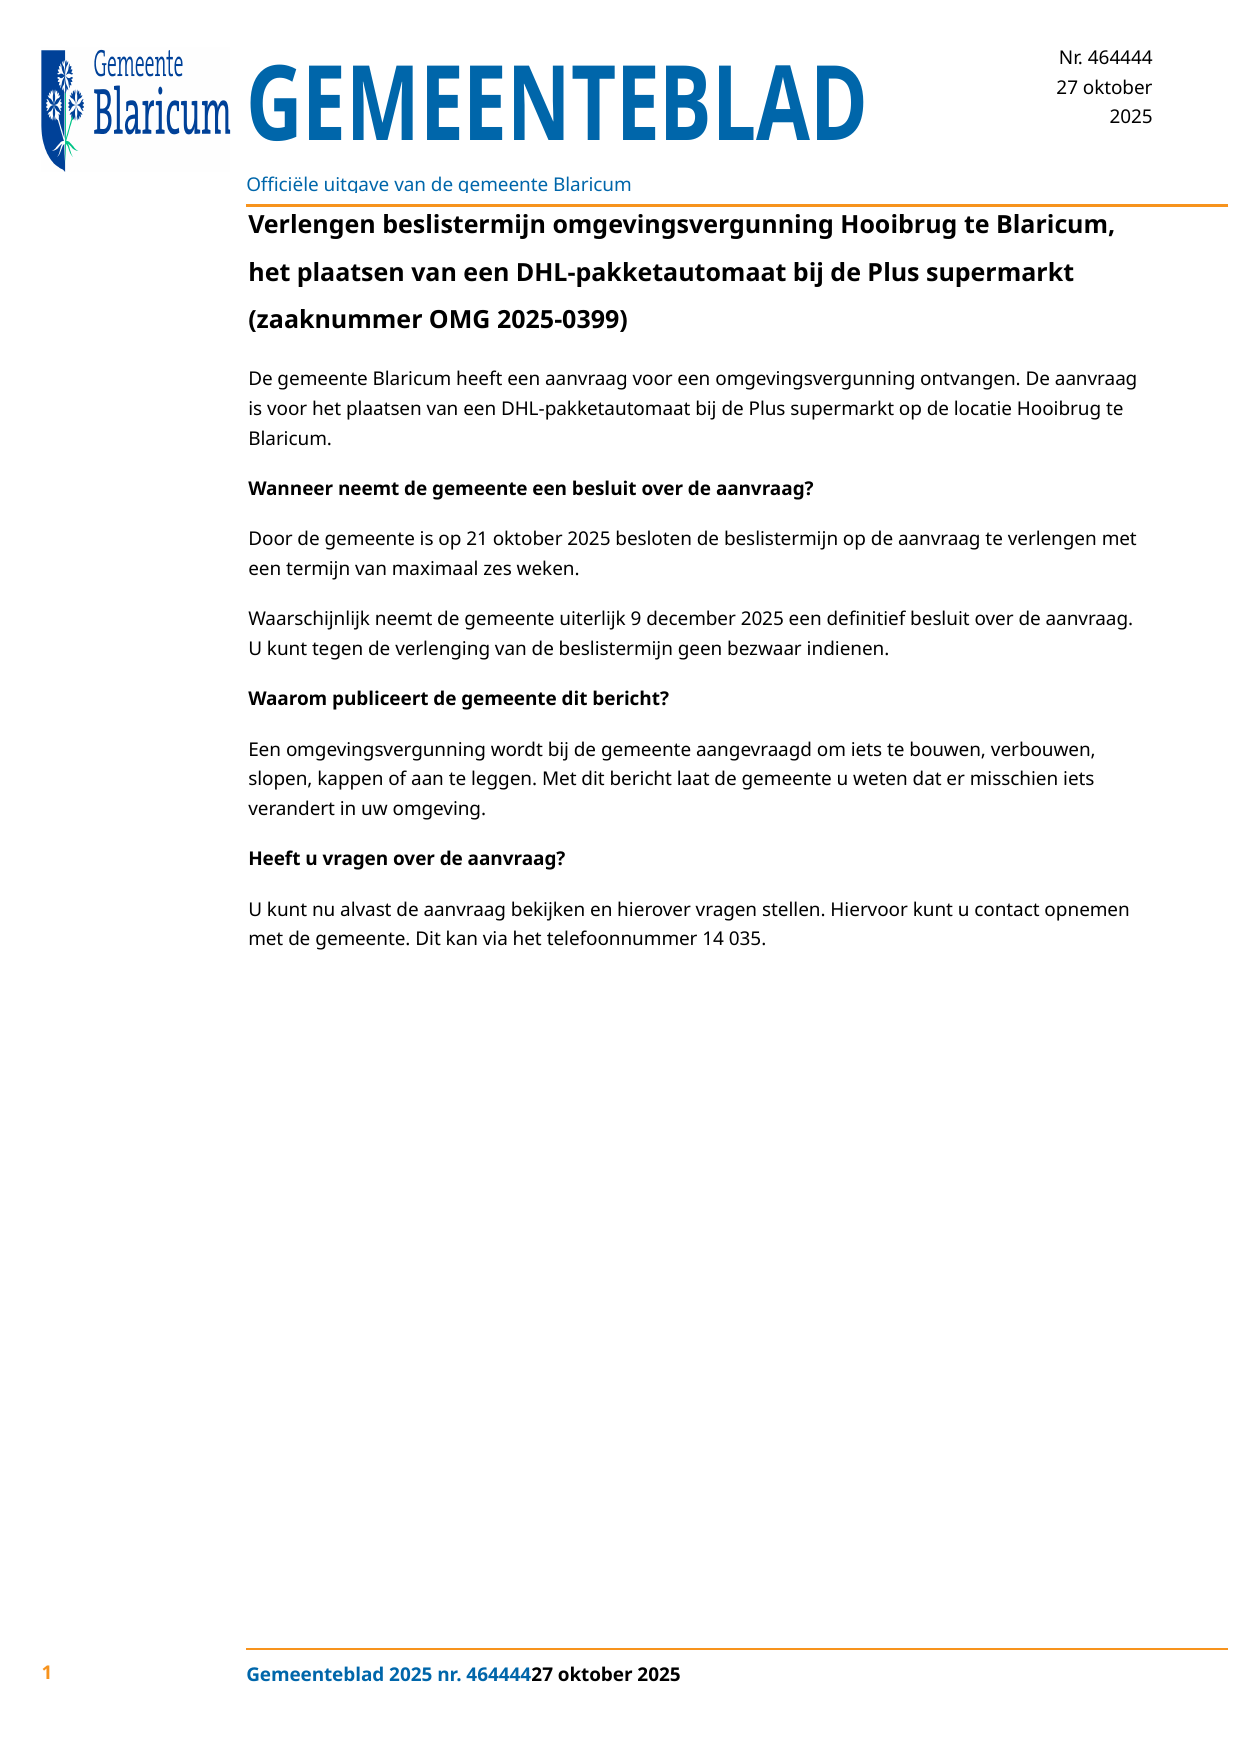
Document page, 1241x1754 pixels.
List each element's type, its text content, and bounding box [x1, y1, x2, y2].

text Verlengen beslistermijn omgevingsvergunning Hooibrug te Blaricum, het plaatsen van een DHL-pakketautomaat bij de Plus supermarkt (zaaknummer OMG 2025-0399) [248, 207, 1152, 336]
text Waarom publiceert de gemeente dit bericht? [248, 686, 1152, 711]
text Waarschijnlijk neemt de gemeente uiterlijk 9 december 2025 een definitief besluit over de aanvraag. U kunt tegen de verlenging van de beslistermijn geen bezwaar indienen. [248, 606, 1152, 661]
text Door de gemeente is op 21 oktober 2025 besloten de beslistermijn op de aanvraag te verlengen met een termijn van maximaal zes weken. [248, 526, 1152, 581]
picture [41, 47, 231, 172]
text U kunt nu alvast de aanvraag bekijken en hierover vragen stellen. Hiervoor kunt u contact opnemen met de gemeente. Dit kan via het telefoonnummer 14 035. [248, 896, 1152, 951]
text Heeft u vragen over de aanvraag? [248, 846, 1152, 871]
text Een omgevingsvergunning wordt bij de gemeente aangevraagd om iets te bouwen, verbouwen, slopen, kappen of aan te leggen. Met dit bericht laat de gemeente u weten dat er misschien iets verandert in uw omgeving. [248, 736, 1152, 821]
text De gemeente Blaricum heeft een aanvraag voor een omgevingsvergunning ontvangen. De aanvraag is voor het plaatsen van een DHL-pakketautomaat bij de Plus supermarkt op de locatie Hooibrug te Blaricum. [248, 366, 1152, 450]
text Wanneer neemt de gemeente een besluit over de aanvraag? [248, 475, 1152, 501]
